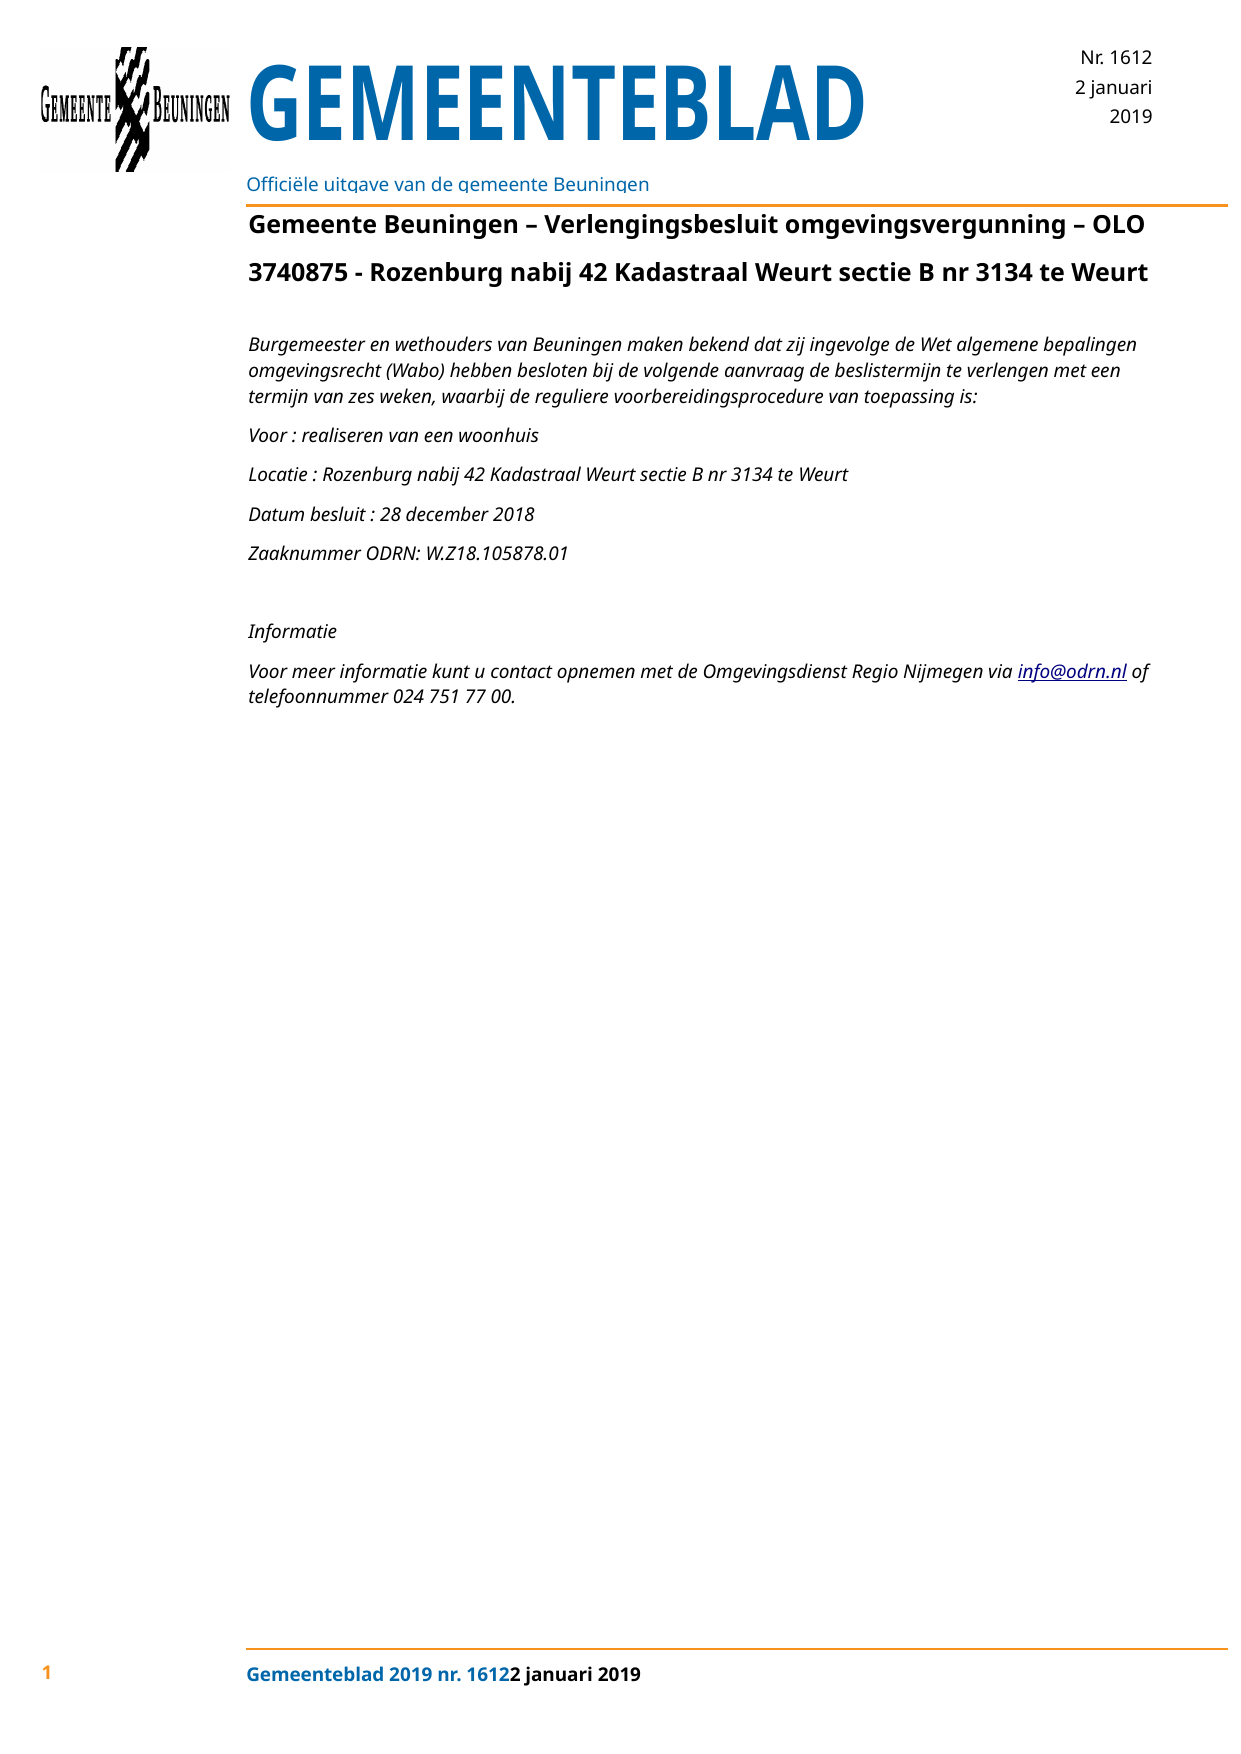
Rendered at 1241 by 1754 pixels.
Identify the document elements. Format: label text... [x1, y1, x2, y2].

text Burgemeester en wethouders van Beuningen maken bekend dat zij ingevolge de Wet algemene bepalingen omgevingsrecht (Wabo) hebben besloten bij de volgende aanvraag de beslistermijn te verlengen met een termijn van zes weken, waarbij de reguliere voorbereidingsprocedure van toepassing is: [248, 331, 1152, 409]
text Zaaknummer ODRN: W.Z18.105878.01 [248, 540, 1152, 566]
text Voor meer informatie kunt u contact opnemen met de Omgevingsdienst Regio Nijmegen via info@odrn.nl of telefoonnummer 024 751 77 00. [248, 658, 1152, 709]
text Voor : realiseren van een woonhuis [248, 422, 1152, 448]
picture [41, 47, 231, 172]
text Locatie : Rozenburg nabij 42 Kadastraal Weurt sectie B nr 3134 te Weurt [248, 461, 1152, 487]
text Informatie [248, 618, 1152, 644]
text Gemeente Beuningen – Verlengingsbesluit omgevingsvergunning – OLO 3740875 - Rozenburg nabij 42 Kadastraal Weurt sectie B nr 3134 te Weurt [248, 207, 1152, 288]
text Datum besluit : 28 december 2018 [248, 501, 1152, 526]
